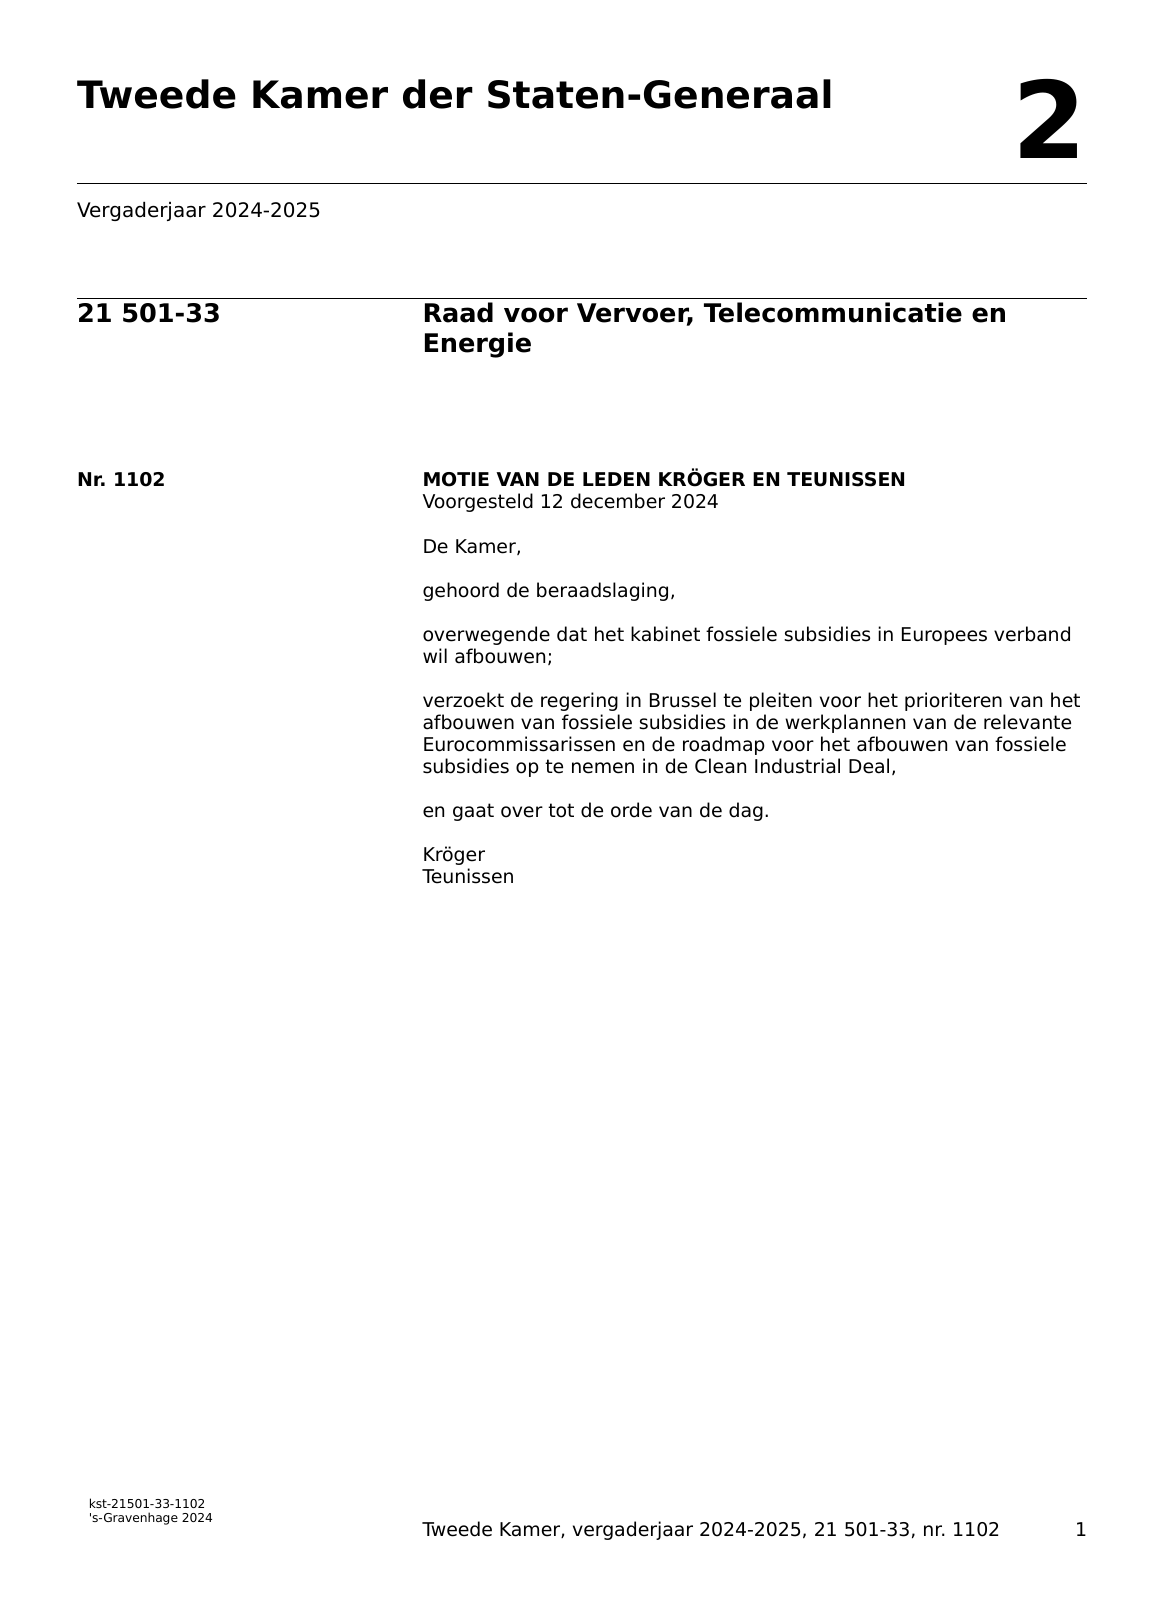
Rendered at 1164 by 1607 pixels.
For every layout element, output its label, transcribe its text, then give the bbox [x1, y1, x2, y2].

text kst-21501-33-1102 [88, 1497, 323, 1511]
text Kröger [422, 844, 1087, 866]
text gehoord de beraadslaging, [422, 580, 1087, 602]
table_header Tweede Kamer der Staten-Generaal [77, 59, 886, 183]
text 's-Gravenhage 2024 [88, 1511, 323, 1525]
text De Kamer, [422, 536, 1087, 557]
table_cell Vergaderjaar 2024-2025 [77, 184, 1087, 298]
text en gaat over tot de orde van de dag. [422, 800, 1087, 822]
subtitle Nr. 1102 MOTIE VAN DE LEDEN KRÖGER EN TEUNISSEN [77, 469, 1087, 491]
text overwegende dat het kabinet fossiele subsidies in Europees verband wil afbouwen; [422, 624, 1087, 668]
text verzoekt de regering in Brussel te pleiten voor het prioriteren van het afbouwen van fossiele subsidies in de werkplannen van de relevante Eurocommissarissen en de roadmap voor het afbouwen van fossiele subsidies op te nemen in de Clean Industrial Deal, [422, 690, 1087, 778]
text Teunissen [422, 866, 1087, 888]
table_header 2 [886, 59, 1087, 183]
text Voorgesteld 12 december 2024 [422, 491, 1087, 513]
subtitle 21 501-33 Raad voor Vervoer, Telecommunicatie en Energie [77, 299, 1087, 358]
